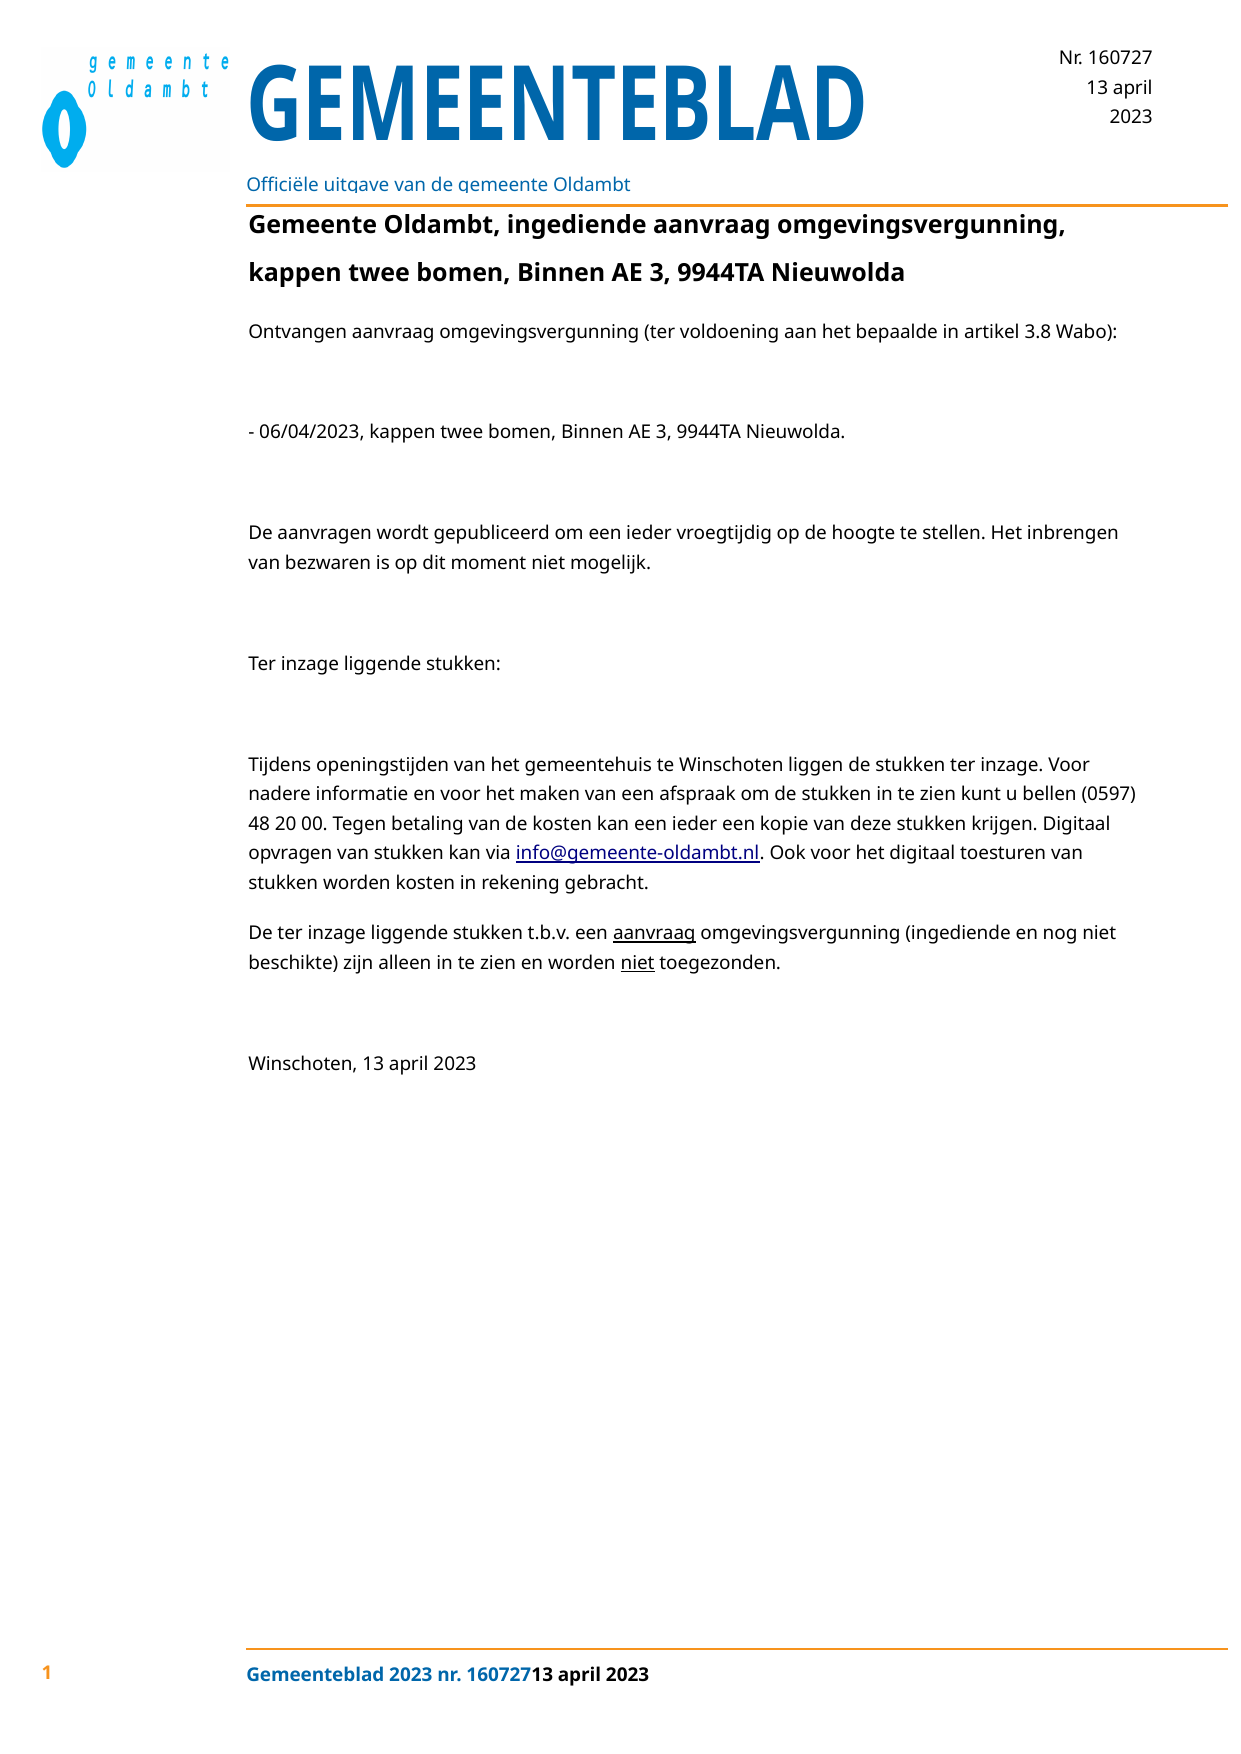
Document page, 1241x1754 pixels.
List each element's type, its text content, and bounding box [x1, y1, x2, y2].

text - 06/04/2023, kappen twee bomen, Binnen AE 3, 9944TA Nieuwolda. [248, 419, 1152, 444]
text De ter inzage liggende stukken t.b.v. een aanvraag omgevingsvergunning (ingediende en nog niet beschikte) zijn alleen in te zien en worden niet toegezonden. [248, 919, 1152, 975]
text Ter inzage liggende stukken: [248, 650, 1152, 676]
picture [41, 47, 231, 172]
text Ontvangen aanvraag omgevingsvergunning (ter voldoening aan het bepaalde in artikel 3.8 Wabo): [248, 318, 1152, 344]
text Tijdens openingstijden van het gemeentehuis te Winschoten liggen de stukken ter inzage. Voor nadere informatie en voor het maken van een afspraak om de stukken in te zien kunt u bellen (0597) 48 20 00. Tegen betaling van de kosten kan een ieder een kopie van deze stukken krijgen. Digitaal opvragen van stukken kan via info@gemeente-oldambt.nl. Ook voor het digitaal toesturen van stukken worden kosten in rekening gebracht. [248, 751, 1152, 895]
text Winschoten, 13 april 2023 [248, 1050, 1152, 1076]
text De aanvragen wordt gepubliceerd om een ieder vroegtijdig op de hoogte te stellen. Het inbrengen van bezwaren is op dit moment niet mogelijk. [248, 519, 1152, 575]
text Gemeente Oldambt, ingediende aanvraag omgevingsvergunning, kappen twee bomen, Binnen AE 3, 9944TA Nieuwolda [248, 207, 1152, 288]
